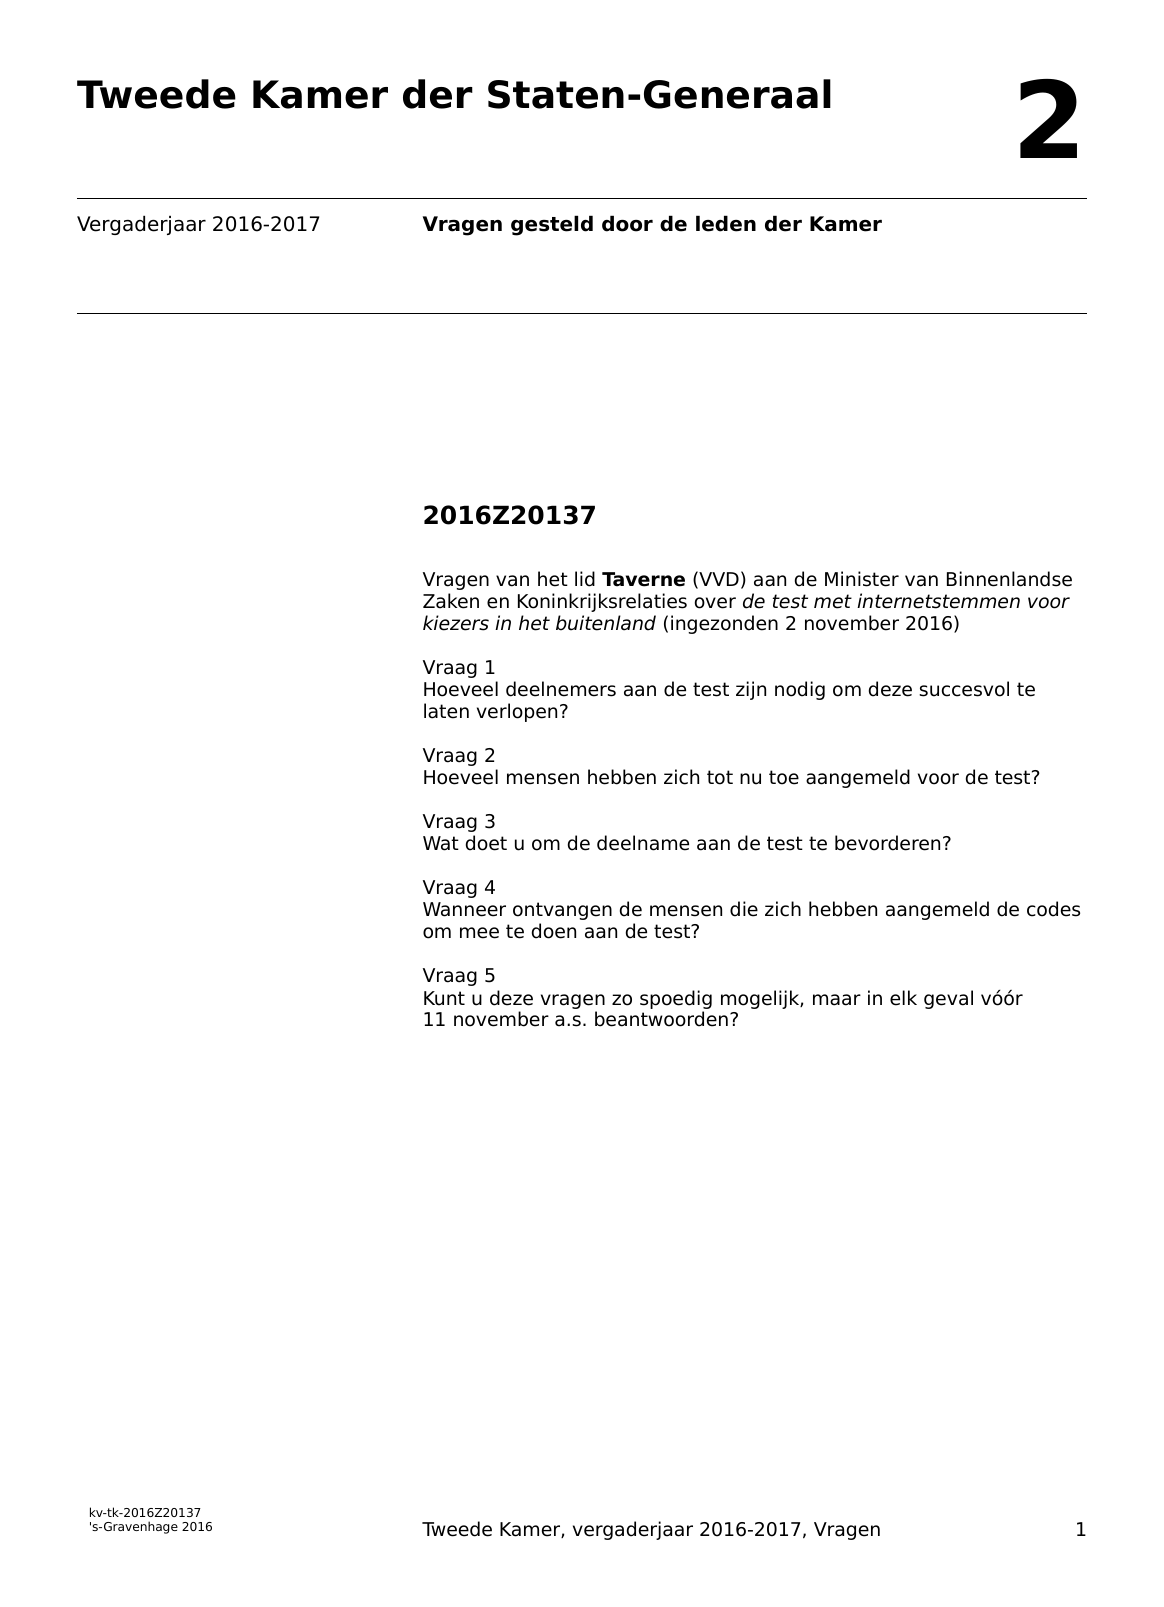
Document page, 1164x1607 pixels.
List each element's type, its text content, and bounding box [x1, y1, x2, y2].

text Vraag 2 [422, 745, 1087, 767]
text Hoeveel deelnemers aan de test zijn nodig om deze succesvol te laten verlopen? [422, 679, 1087, 723]
table_cell Vragen gesteld door de leden der Kamer [422, 199, 1087, 313]
text Vraag 4 [422, 877, 1087, 899]
table_cell Vergaderjaar 2016-2017 [77, 199, 422, 313]
text Hoeveel mensen hebben zich tot nu toe aangemeld voor de test? [422, 767, 1087, 789]
text Kunt u deze vragen zo spoedig mogelijk, maar in elk geval vóór 11 november a.s. beantwoorden? [422, 987, 1087, 1031]
text Vraag 1 [422, 657, 1087, 679]
text Wanneer ontvangen de mensen die zich hebben aangemeld de codes om mee te doen aan de test? [422, 899, 1087, 943]
text Vraag 3 [422, 811, 1087, 833]
text Vragen van het lid Taverne (VVD) aan de Minister van Binnenlandse Zaken en Koninkrijksrelaties over de test met internetstemmen voor kiezers in het buitenland (ingezonden 2 november 2016) [422, 569, 1087, 635]
text Wat doet u om de deelname aan de test te bevorderen? [422, 833, 1087, 855]
text kv-tk-2016Z20137 [88, 1506, 323, 1520]
text 's-Gravenhage 2016 [88, 1520, 323, 1534]
text Vraag 5 [422, 965, 1087, 987]
table_header Tweede Kamer der Staten-Generaal [77, 59, 886, 198]
text 2016Z20137 [422, 501, 1087, 531]
table_header 2 [886, 59, 1087, 198]
